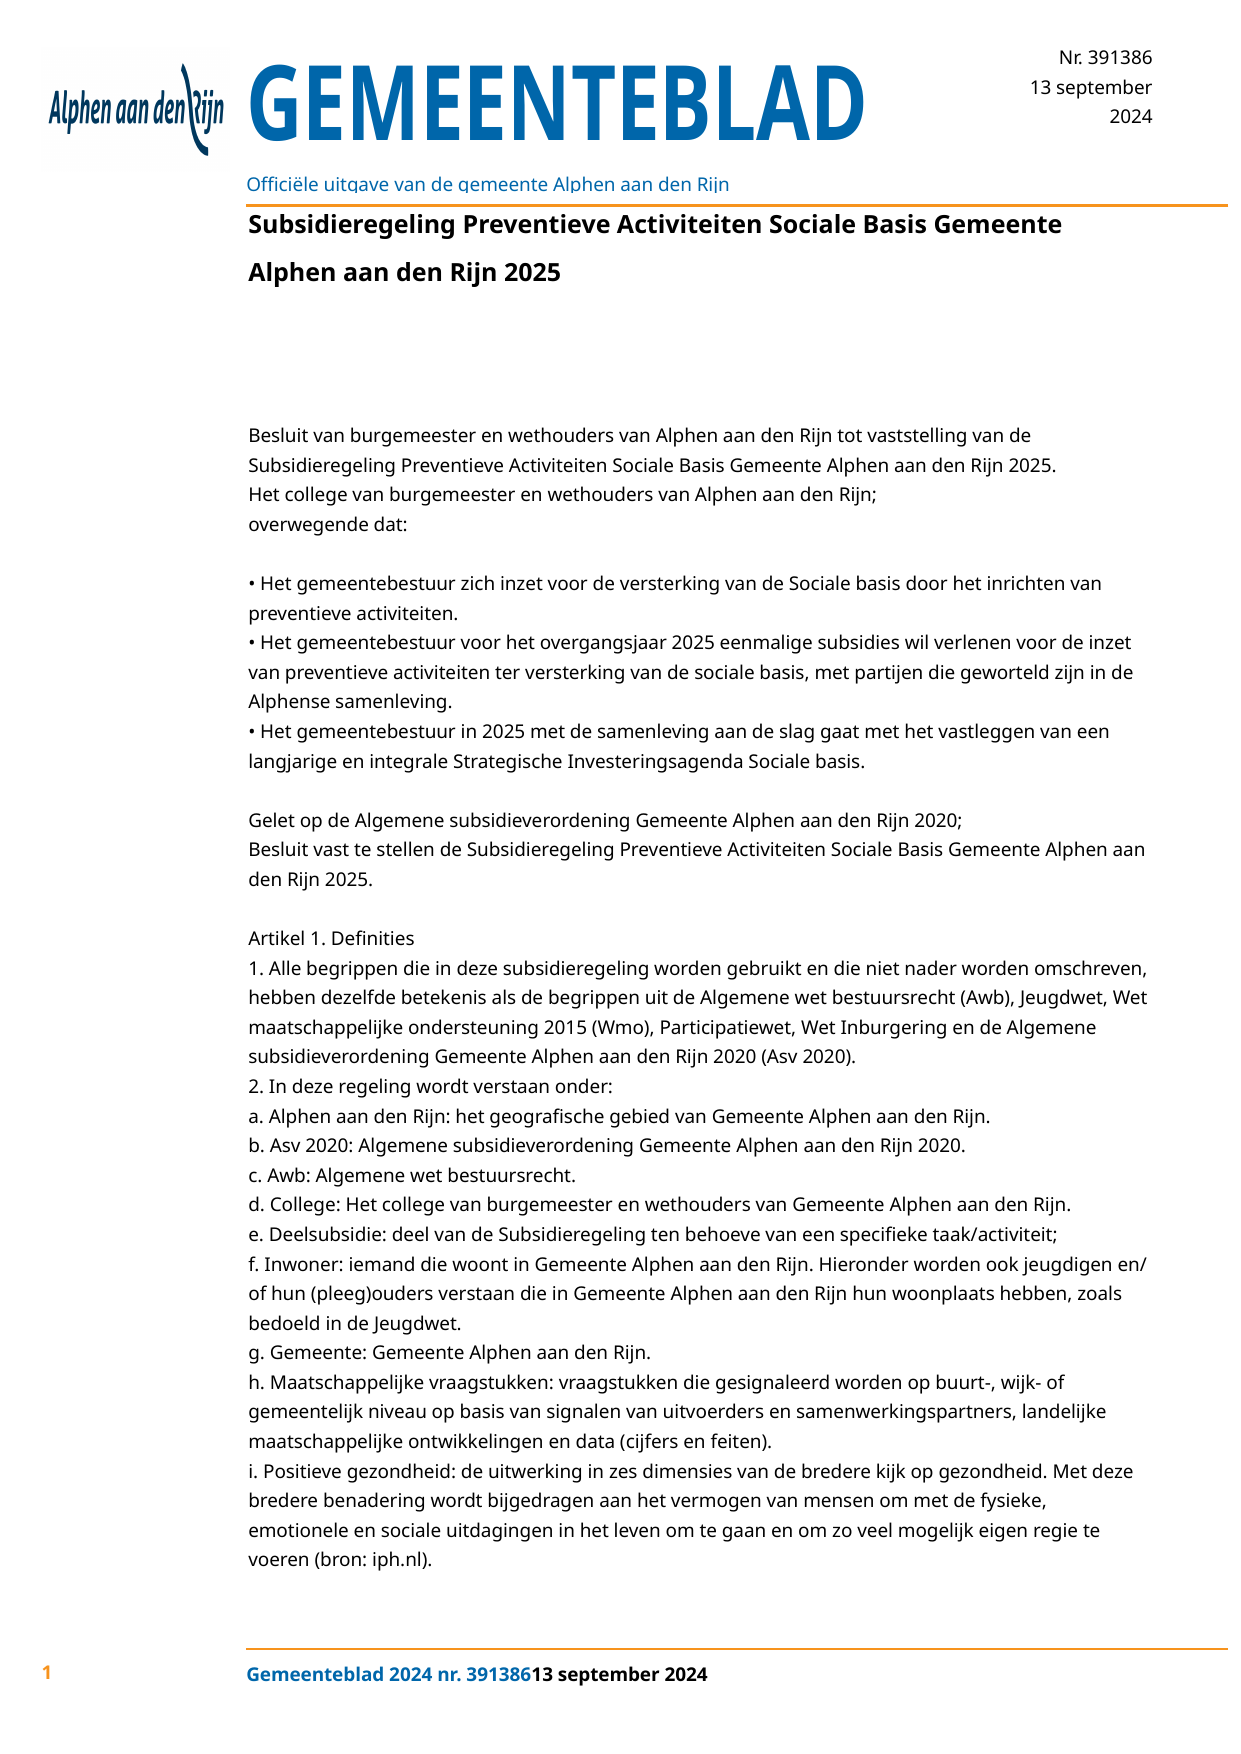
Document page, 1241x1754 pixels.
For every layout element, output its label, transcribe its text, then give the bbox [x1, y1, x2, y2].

text Besluit van burgemeester en wethouders van Alphen aan den Rijn tot vaststelling van de Subsidieregeling Preventieve Activiteiten Sociale Basis Gemeente Alphen aan den Rijn 2025. [248, 422, 1152, 478]
text 1. Alle begrippen die in deze subsidieregeling worden gebruikt en die niet nader worden omschreven, hebben dezelfde betekenis als de begrippen uit de Algemene wet bestuursrecht (Awb), Jeugdwet, Wet maatschappelijke ondersteuning 2015 (Wmo), Participatiewet, Wet Inburgering en de Algemene subsidieverordening Gemeente Alphen aan den Rijn 2020 (Asv 2020). [248, 955, 1152, 1069]
text h. Maatschappelijke vraagstukken: vraagstukken die gesignaleerd worden op buurt-, wijk- of gemeentelijk niveau op basis van signalen van uitvoerders en samenwerkingspartners, landelijke maatschappelijke ontwikkelingen en data (cijfers en feiten). [248, 1369, 1152, 1454]
text • Het gemeentebestuur zich inzet voor de versterking van de Sociale basis door het inrichten van preventieve activiteiten. [248, 570, 1152, 626]
text Het college van burgemeester en wethouders van Alphen aan den Rijn; [248, 482, 1152, 507]
picture [41, 47, 231, 172]
text f. Inwoner: iemand die woont in Gemeente Alphen aan den Rijn. Hieronder worden ook jeugdigen en/ of hun (pleeg)ouders verstaan die in Gemeente Alphen aan den Rijn hun woonplaats hebben, zoals bedoeld in de Jeugdwet. [248, 1251, 1152, 1336]
text b. Asv 2020: Algemene subsidieverordening Gemeente Alphen aan den Rijn 2020. [248, 1132, 1152, 1158]
text Artikel 1. Definities [248, 925, 1152, 951]
text • Het gemeentebestuur in 2025 met de samenleving aan de slag gaat met het vastleggen van een langjarige en integrale Strategische Investeringsagenda Sociale basis. [248, 718, 1152, 774]
text e. Deelsubsidie: deel van de Subsidieregeling ten behoeve van een specifieke taak/activiteit; [248, 1221, 1152, 1247]
text c. Awb: Algemene wet bestuursrecht. [248, 1162, 1152, 1188]
text g. Gemeente: Gemeente Alphen aan den Rijn. [248, 1339, 1152, 1365]
text Besluit vast te stellen de Subsidieregeling Preventieve Activiteiten Sociale Basis Gemeente Alphen aan den Rijn 2025. [248, 837, 1152, 892]
text overwegende dat: [248, 511, 1152, 537]
text 2. In deze regeling wordt verstaan onder: [248, 1073, 1152, 1099]
text i. Positieve gezondheid: de uitwerking in zes dimensies van de bredere kijk op gezondheid. Met deze bredere benadering wordt bijgedragen aan het vermogen van mensen om met de fysieke, emotionele en sociale uitdagingen in het leven om te gaan en om zo veel mogelijk eigen regie te voeren (bron: iph.nl). [248, 1458, 1152, 1572]
text d. College: Het college van burgemeester en wethouders van Gemeente Alphen aan den Rijn. [248, 1192, 1152, 1217]
text Gelet op de Algemene subsidieverordening Gemeente Alphen aan den Rijn 2020; [248, 807, 1152, 833]
text a. Alphen aan den Rijn: het geografische gebied van Gemeente Alphen aan den Rijn. [248, 1103, 1152, 1129]
text • Het gemeentebestuur voor het overgangsjaar 2025 eenmalige subsidies wil verlenen voor de inzet van preventieve activiteiten ter versterking van de sociale basis, met partijen die geworteld zijn in de Alphense samenleving. [248, 629, 1152, 714]
text Subsidieregeling Preventieve Activiteiten Sociale Basis Gemeente Alphen aan den Rijn 2025 [248, 207, 1152, 288]
